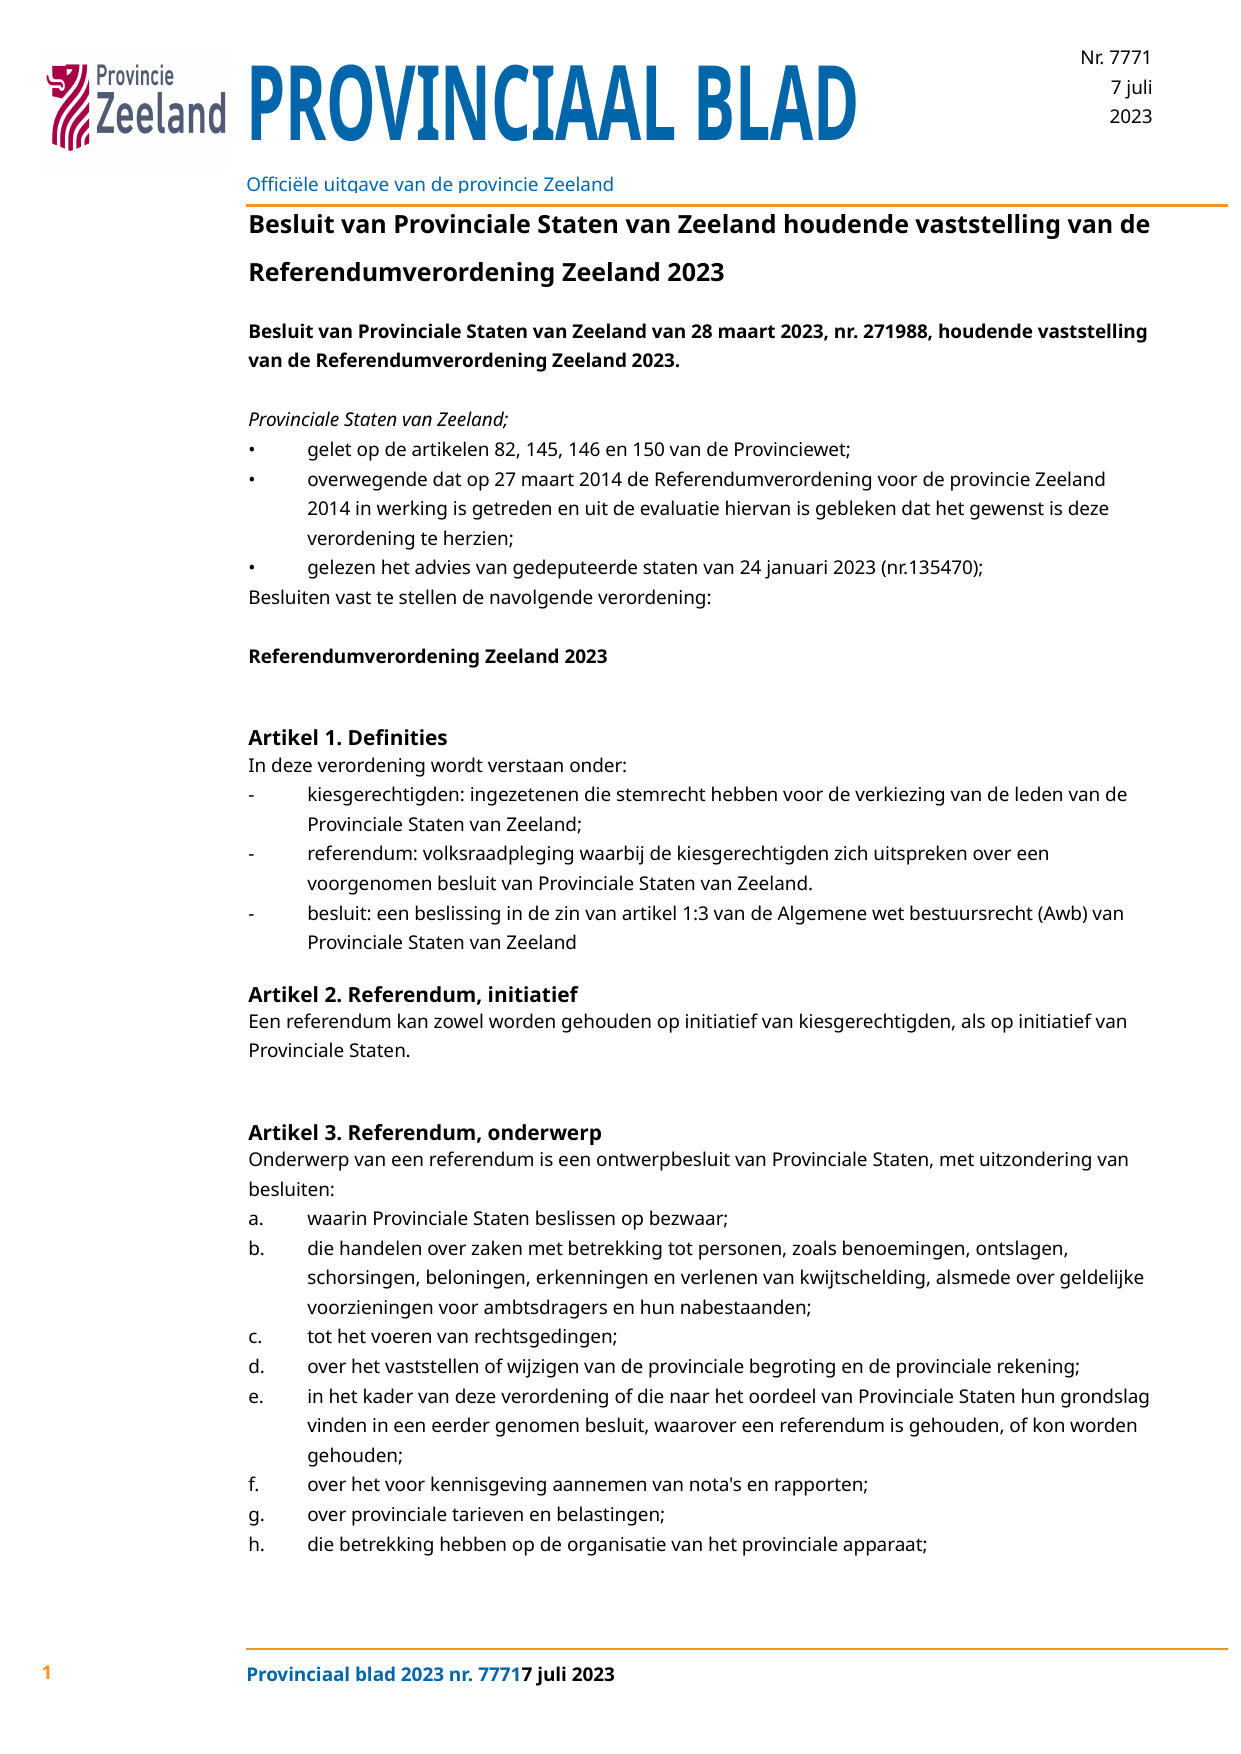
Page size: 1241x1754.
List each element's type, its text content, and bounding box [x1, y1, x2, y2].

list waarin Provinciale Staten beslissen op bezwaar; [248, 1205, 1152, 1231]
picture [41, 47, 231, 172]
list in het kader van deze verordening of die naar het oordeel van Provinciale Staten hun grondslag vinden in een eerder genomen besluit, waarover een referendum is gehouden, of kon worden gehouden; [248, 1383, 1152, 1468]
list over provinciale tarieven en belastingen; [248, 1501, 1152, 1527]
list besluit: een beslissing in de zin van artikel 1:3 van de Algemene wet bestuursrecht (Awb) van Provinciale Staten van Zeeland [248, 900, 1152, 955]
text Artikel 3. Referendum, onderwerp [248, 1118, 1152, 1146]
text Provinciale Staten van Zeeland; [248, 407, 1152, 432]
text Besluit van Provinciale Staten van Zeeland houdende vaststelling van de Referendumverordening Zeeland 2023 [248, 207, 1152, 288]
list die betrekking hebben op de organisatie van het provinciale apparaat; [248, 1531, 1152, 1556]
list over het vaststellen of wijzigen van de provinciale begroting en de provinciale rekening; [248, 1353, 1152, 1379]
list tot het voeren van rechtsgedingen; [248, 1324, 1152, 1349]
list gelezen het advies van gedeputeerde staten van 24 januari 2023 (nr.135470); [248, 554, 1152, 580]
text Besluiten vast te stellen de navolgende verordening: [248, 584, 1152, 610]
list gelet op de artikelen 82, 145, 146 en 150 van de Provinciewet; [248, 436, 1152, 462]
text Artikel 2. Referendum, initiatief [248, 980, 1152, 1008]
text Referendumverordening Zeeland 2023 [248, 643, 1152, 669]
list overwegende dat op 27 maart 2014 de Referendumverordening voor de provincie Zeeland 2014 in werking is getreden en uit de evaluatie hiervan is gebleken dat het gewenst is deze verordening te herzien; [248, 466, 1152, 551]
list over het voor kennisgeving aannemen van nota's en rapporten; [248, 1472, 1152, 1497]
list kiesgerechtigden: ingezetenen die stemrecht hebben voor de verkiezing van de leden van de Provinciale Staten van Zeeland; [248, 781, 1152, 837]
text Artikel 1. Definities [248, 723, 1152, 752]
list referendum: volksraadpleging waarbij de kiesgerechtigden zich uitspreken over een voorgenomen besluit van Provinciale Staten van Zeeland. [248, 841, 1152, 896]
text Onderwerp van een referendum is een ontwerpbesluit van Provinciale Staten, met uitzondering van besluiten: [248, 1146, 1152, 1201]
text Besluit van Provinciale Staten van Zeeland van 28 maart 2023, nr. 271988, houdende vaststelling van de Referendumverordening Zeeland 2023. [248, 318, 1152, 373]
text In deze verordening wordt verstaan onder: [248, 752, 1152, 777]
text Een referendum kan zowel worden gehouden op initiatief van kiesgerechtigden, als op initiatief van Provinciale Staten. [248, 1008, 1152, 1063]
list die handelen over zaken met betrekking tot personen, zoals benoemingen, ontslagen, schorsingen, beloningen, erkenningen en verlenen van kwijtschelding, alsmede over geldelijke voorzieningen voor ambtsdragers en hun nabestaanden; [248, 1235, 1152, 1320]
